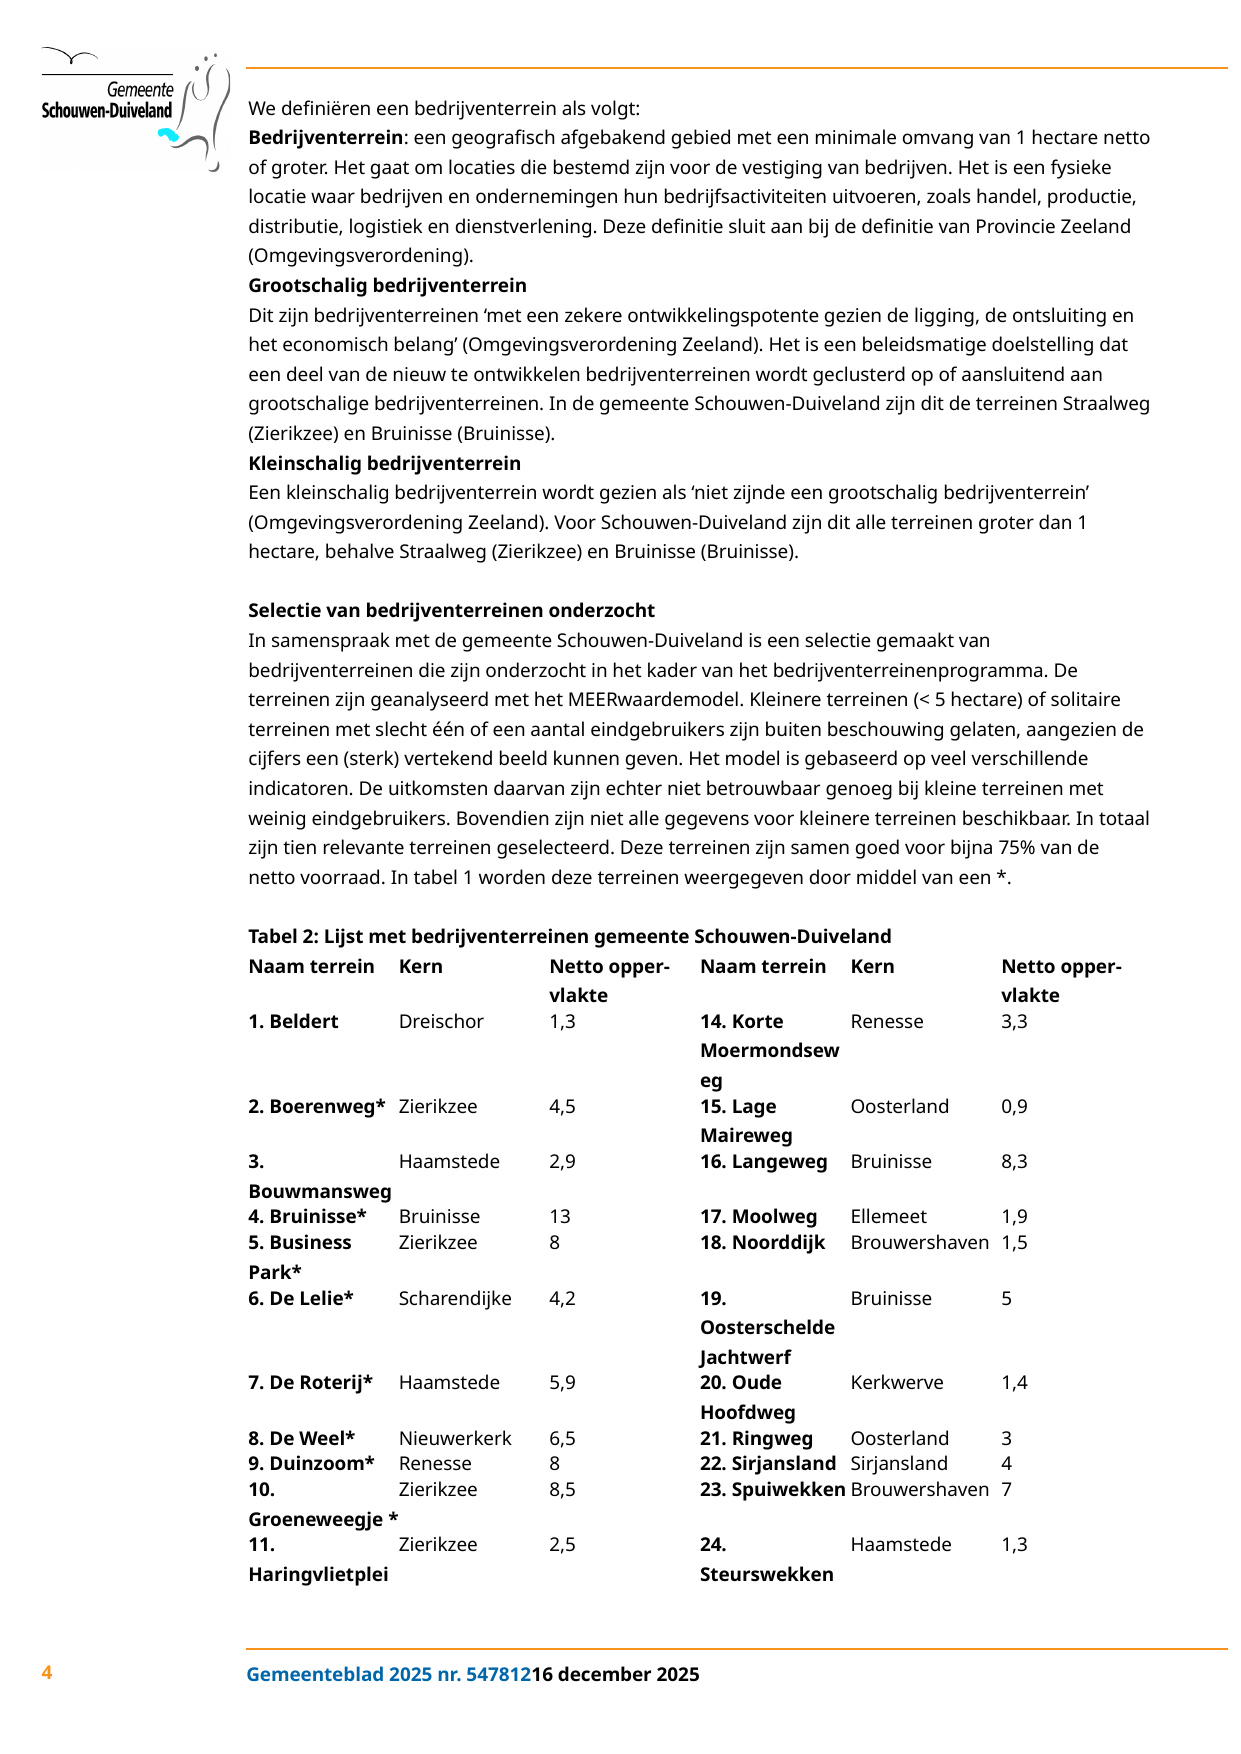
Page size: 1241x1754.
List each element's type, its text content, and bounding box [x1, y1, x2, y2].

table_cell 5 [1001, 1285, 1152, 1369]
table_cell Haamstede [399, 1370, 549, 1425]
table_cell Ellemeet [850, 1204, 1001, 1229]
table_cell Oosterland [850, 1093, 1001, 1148]
table_cell 2. Boerenweg* [248, 1093, 398, 1148]
table_cell Nieuwerkerk [399, 1425, 549, 1451]
table_cell 7. De Roterij* [248, 1370, 398, 1425]
table_cell 9. Duinzoom* [248, 1451, 398, 1476]
text Kleinschalig bedrijventerrein [248, 450, 1152, 476]
table_cell 2,9 [549, 1148, 700, 1204]
table_cell 4 [1001, 1451, 1152, 1476]
table_cell Renesse [399, 1451, 549, 1476]
table_cell 4,5 [549, 1093, 700, 1148]
table_cell 1. Beldert [248, 1008, 398, 1093]
table_cell 24. Steurswekken [700, 1532, 850, 1587]
table_cell 6. De Lelie* [248, 1285, 398, 1369]
table_header Kern [399, 953, 549, 1008]
text Selectie van bedrijventerreinen onderzocht [248, 598, 1152, 623]
text Grootschalig bedrijventerrein [248, 272, 1152, 298]
table_cell 5. Business Park* [248, 1229, 398, 1285]
table_cell 3. Bouwmansweg [248, 1148, 398, 1204]
table_cell 23. Spuiwekken [700, 1476, 850, 1532]
table_cell 4. Bruinisse* [248, 1204, 398, 1229]
table_cell 7 [1001, 1476, 1152, 1532]
table_cell Renesse [850, 1008, 1001, 1093]
table_cell 18. Noorddijk [700, 1229, 850, 1285]
table_cell 4,2 [549, 1285, 700, 1369]
table_cell 2,5 [549, 1532, 700, 1587]
table_cell Bruinisse [850, 1148, 1001, 1204]
table_cell Dreischor [399, 1008, 549, 1093]
table_cell Zierikzee [399, 1476, 549, 1532]
table_cell 1,5 [1001, 1229, 1152, 1285]
text We definiëren een bedrijventerrein als volgt: [248, 95, 1152, 121]
table_cell 5,9 [549, 1370, 700, 1425]
table_cell 14. Korte Moermondseweg [700, 1008, 850, 1093]
table_cell 21. Ringweg [700, 1425, 850, 1451]
table_cell Sirjansland [850, 1451, 1001, 1476]
text Dit zijn bedrijventerreinen ‘met een zekere ontwikkelingspotente gezien de ligging, de ontsluiting en het economisch belang’ (Omgevingsverordening Zeeland). Het is een beleidsmatige doelstelling dat een deel van de nieuw te ontwikkelen bedrijventerreinen wordt geclusterd op of aansluitend aan grootschalige bedrijventerreinen. In de gemeente Schouwen-Duiveland zijn dit de terreinen Straalweg (Zierikzee) en Bruinisse (Bruinisse). [248, 302, 1152, 446]
table_header Kern [850, 953, 1001, 1008]
table_cell 8. De Weel* [248, 1425, 398, 1451]
table_cell 0,9 [1001, 1093, 1152, 1148]
table_cell 3,3 [1001, 1008, 1152, 1093]
table_header Naam terrein [248, 953, 398, 1008]
table_cell Zierikzee [399, 1229, 549, 1285]
text Bedrijventerrein: een geografisch afgebakend gebied met een minimale omvang van 1 hectare netto of groter. Het gaat om locaties die bestemd zijn voor de vestiging van bedrijven. Het is een fysieke locatie waar bedrijven en ondernemingen hun bedrijfsactiviteiten uitvoeren, zoals handel, productie, distributie, logistiek en dienstverlening. Deze definitie sluit aan bij de definitie van Provincie Zeeland (Omgevingsverordening). [248, 124, 1152, 268]
table_cell 1,3 [1001, 1532, 1152, 1587]
table_cell 1,4 [1001, 1370, 1152, 1425]
table_cell Kerkwerve [850, 1370, 1001, 1425]
table_cell 10. Groeneweegje * [248, 1476, 398, 1532]
table_cell 16. Langeweg [700, 1148, 850, 1204]
table_cell 15. Lage Maireweg [700, 1093, 850, 1148]
text Tabel 2: Lijst met bedrijventerreinen gemeente Schouwen-Duiveland [248, 923, 1152, 949]
table_cell 8,3 [1001, 1148, 1152, 1204]
table_cell Bruinisse [399, 1204, 549, 1229]
table_cell Haamstede [399, 1148, 549, 1204]
table_cell 3 [1001, 1425, 1152, 1451]
table_cell Zierikzee [399, 1093, 549, 1148]
text Een kleinschalig bedrijventerrein wordt gezien als ‘niet zijnde een grootschalig bedrijventerrein’ (Omgevingsverordening Zeeland). Voor Schouwen-Duiveland zijn dit alle terreinen groter dan 1 hectare, behalve Straalweg (Zierikzee) en Bruinisse (Bruinisse). [248, 479, 1152, 564]
table_header Naam terrein [700, 953, 850, 1008]
table_cell 8 [549, 1229, 700, 1285]
table_cell 11. Haringvlietplei [248, 1532, 398, 1587]
table_cell Haamstede [850, 1532, 1001, 1587]
table_cell Brouwershaven [850, 1229, 1001, 1285]
table_cell 20. Oude Hoofdweg [700, 1370, 850, 1425]
table_cell Oosterland [850, 1425, 1001, 1451]
table_cell Brouwershaven [850, 1476, 1001, 1532]
table_header Netto opper- vlakte [1001, 953, 1152, 1008]
table_cell 1,9 [1001, 1204, 1152, 1229]
table_cell 13 [549, 1204, 700, 1229]
table_cell 19. Oosterschelde Jachtwerf [700, 1285, 850, 1369]
table_cell 8 [549, 1451, 700, 1476]
table_cell Zierikzee [399, 1532, 549, 1587]
table_header Netto opper- vlakte [549, 953, 700, 1008]
table_cell 22. Sirjansland [700, 1451, 850, 1476]
table_cell 17. Moolweg [700, 1204, 850, 1229]
text In samenspraak met de gemeente Schouwen-Duiveland is een selectie gemaakt van bedrijventerreinen die zijn onderzocht in het kader van het bedrijventerreinenprogramma. De terreinen zijn geanalyseerd met het MEERwaardemodel. Kleinere terreinen (< 5 hectare) of solitaire terreinen met slecht één of een aantal eindgebruikers zijn buiten beschouwing gelaten, aangezien de cijfers een (sterk) vertekend beeld kunnen geven. Het model is gebaseerd op veel verschillende indicatoren. De uitkomsten daarvan zijn echter niet betrouwbaar genoeg bij kleine terreinen met weinig eindgebruikers. Bovendien zijn niet alle gegevens voor kleinere terreinen beschikbaar. In totaal zijn tien relevante terreinen geselecteerd. Deze terreinen zijn samen goed voor bijna 75% van de netto voorraad. In tabel 1 worden deze terreinen weergegeven door middel van een *. [248, 627, 1152, 890]
table_cell 6,5 [549, 1425, 700, 1451]
table_cell 1,3 [549, 1008, 700, 1093]
picture [41, 47, 231, 172]
table_cell 8,5 [549, 1476, 700, 1532]
table_cell Scharendijke [399, 1285, 549, 1369]
table_cell Bruinisse [850, 1285, 1001, 1369]
